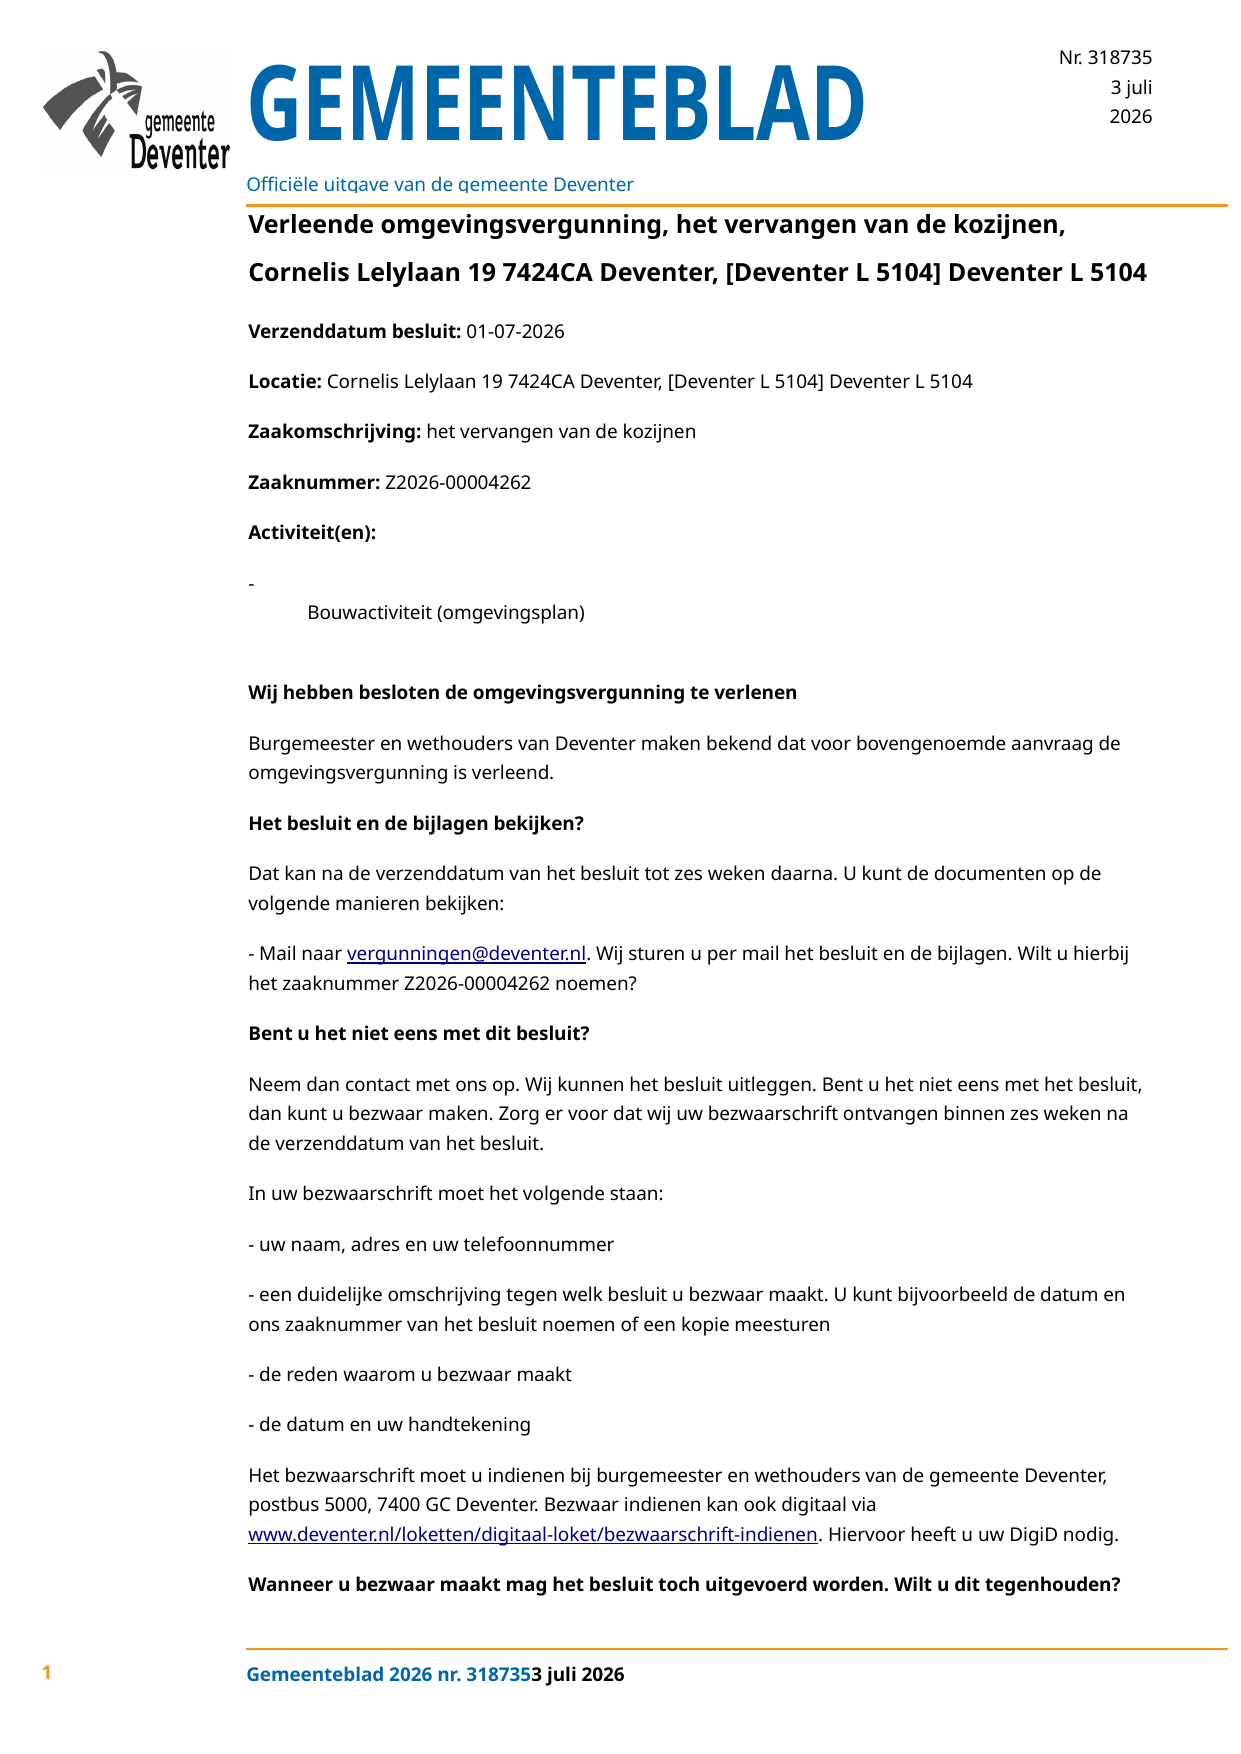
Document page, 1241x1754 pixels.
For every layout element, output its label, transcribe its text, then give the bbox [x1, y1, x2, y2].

text Het bezwaarschrift moet u indienen bij burgemeester en wethouders van de gemeente Deventer, postbus 5000, 7400 GC Deventer. Bezwaar indienen kan ook digitaal via www.deventer.nl/loketten/digitaal-loket/bezwaarschrift-indienen. Hiervoor heeft u uw DigiD nodig. [248, 1462, 1152, 1547]
text Burgemeester en wethouders van Deventer maken bekend dat voor bovengenoemde aanvraag de omgevingsvergunning is verleend. [248, 730, 1152, 785]
list Bouwactiviteit (omgevingsplan) [248, 599, 1152, 625]
text Verzenddatum besluit: 01-07-2026 [248, 318, 1152, 344]
text Neem dan contact met ons op. Wij kunnen het besluit uitleggen. Bent u het niet eens met het besluit, dan kunt u bezwaar maken. Zorg er voor dat wij uw bezwaarschrift ontvangen binnen zes weken na de verzenddatum van het besluit. [248, 1071, 1152, 1156]
text Locatie: Cornelis Lelylaan 19 7424CA Deventer, [Deventer L 5104] Deventer L 5104 [248, 368, 1152, 394]
text - de datum en uw handtekening [248, 1412, 1152, 1437]
text Verleende omgevingsvergunning, het vervangen van de kozijnen, Cornelis Lelylaan 19 7424CA Deventer, [Deventer L 5104] Deventer L 5104 [248, 207, 1152, 288]
text In uw bezwaarschrift moet het volgende staan: [248, 1180, 1152, 1206]
picture [41, 47, 231, 172]
text Bent u het niet eens met dit besluit? [248, 1020, 1152, 1046]
text - een duidelijke omschrijving tegen welk besluit u bezwaar maakt. U kunt bijvoorbeeld de datum en ons zaaknummer van het besluit noemen of een kopie meesturen [248, 1281, 1152, 1337]
text Zaaknummer: Z2026-00004262 [248, 469, 1152, 495]
text - de reden waarom u bezwaar maakt [248, 1361, 1152, 1387]
text Wanneer u bezwaar maakt mag het besluit toch uitgevoerd worden. Wilt u dit tegenhouden? [248, 1572, 1152, 1597]
text Zaakomschrijving: het vervangen van de kozijnen [248, 419, 1152, 444]
text Het besluit en de bijlagen bekijken? [248, 810, 1152, 836]
text Wij hebben besloten de omgevingsvergunning te verlenen [248, 679, 1152, 705]
text - Mail naar vergunningen@deventer.nl. Wij sturen u per mail het besluit en de bijlagen. Wilt u hierbij het zaaknummer Z2026-00004262 noemen? [248, 940, 1152, 996]
text Dat kan na de verzenddatum van het besluit tot zes weken daarna. U kunt de documenten op de volgende manieren bekijken: [248, 860, 1152, 916]
text - uw naam, adres en uw telefoonnummer [248, 1231, 1152, 1257]
text Activiteit(en): [248, 519, 1152, 545]
